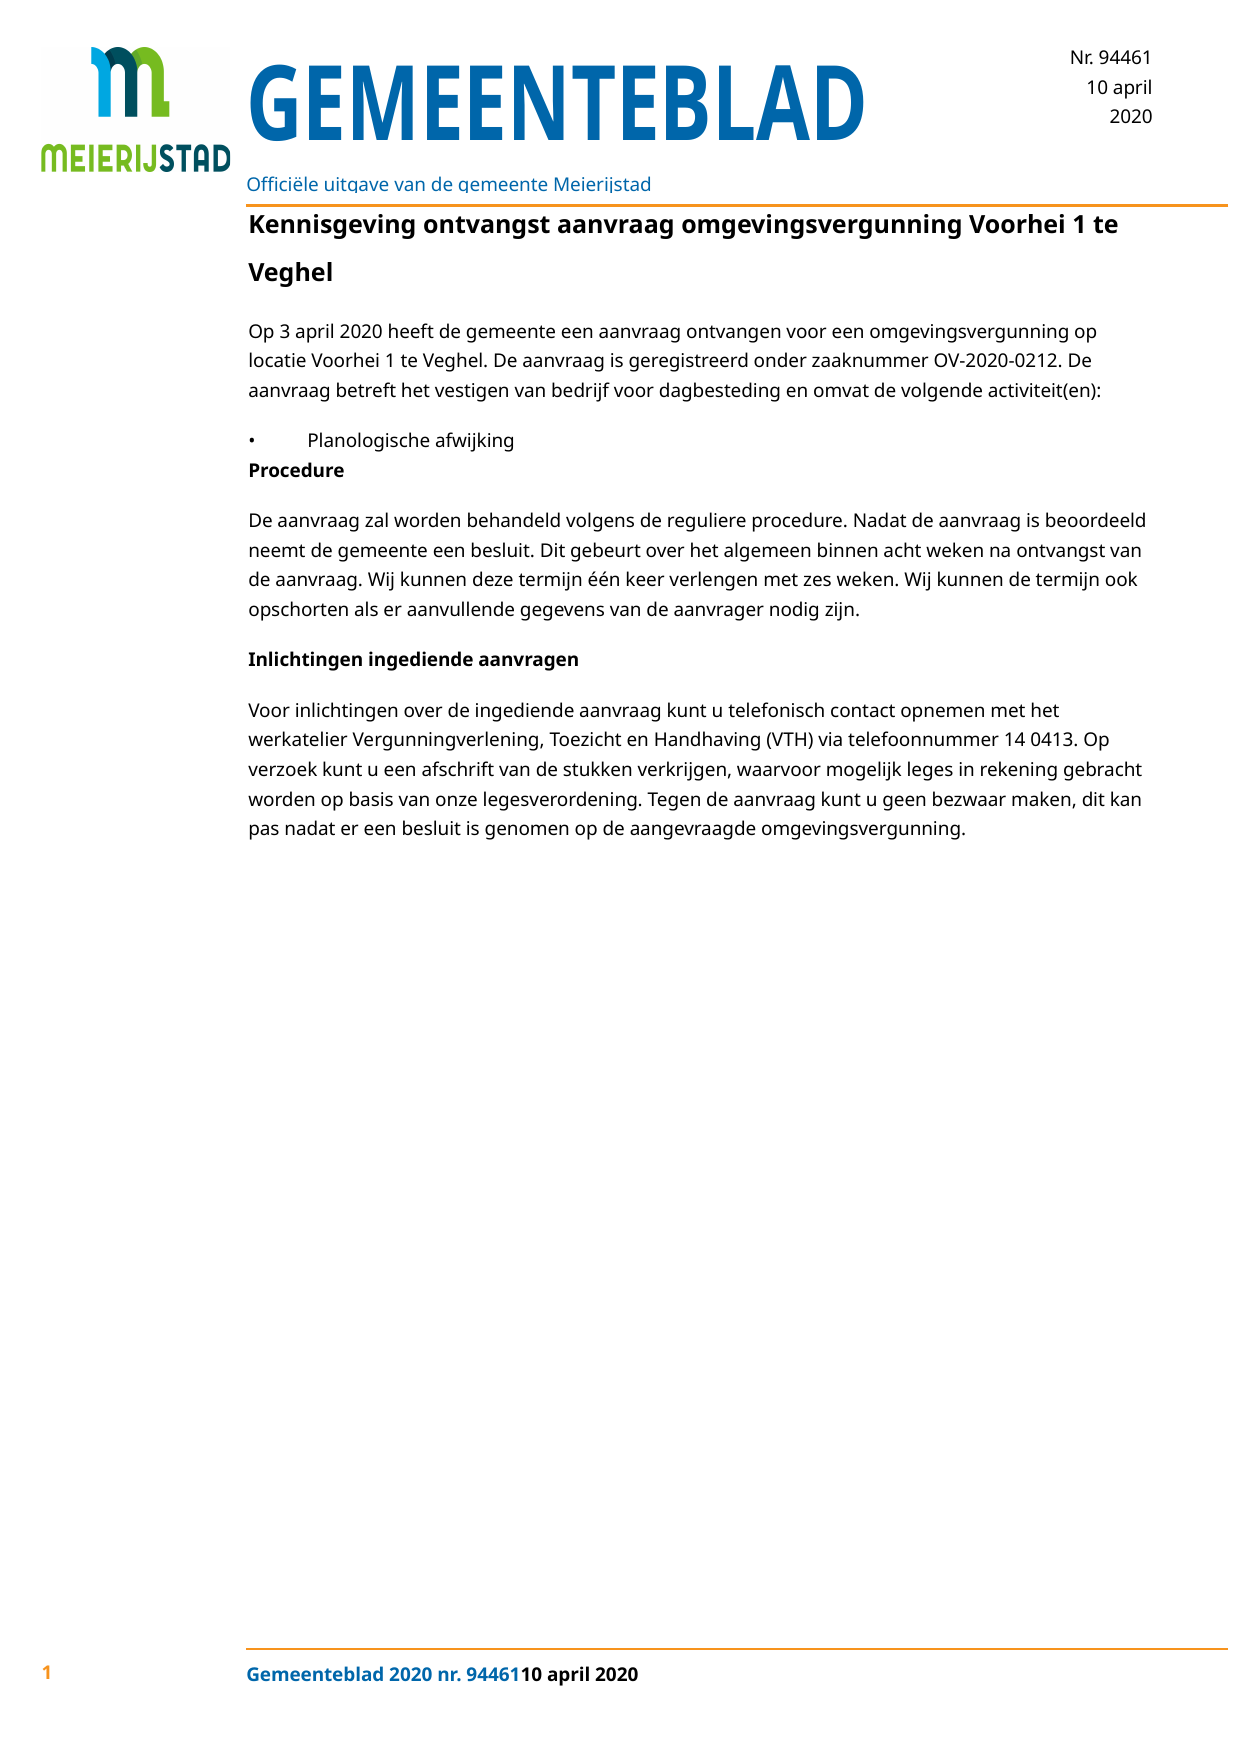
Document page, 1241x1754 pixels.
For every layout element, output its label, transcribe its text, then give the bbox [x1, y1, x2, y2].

text Op 3 april 2020 heeft de gemeente een aanvraag ontvangen voor een omgevingsvergunning op locatie Voorhei 1 te Veghel. De aanvraag is geregistreerd onder zaaknummer OV-2020-0212. De aanvraag betreft het vestigen van bedrijf voor dagbesteding en omvat de volgende activiteit(en): [248, 318, 1152, 403]
text Inlichtingen ingediende aanvragen [248, 647, 1152, 672]
list Planologische afwijking [248, 427, 1152, 453]
text Voor inlichtingen over de ingediende aanvraag kunt u telefonisch contact opnemen met het werkatelier Vergunningverlening, Toezicht en Handhaving (VTH) via telefoonnummer 14 0413. Op verzoek kunt u een afschrift van de stukken verkrijgen, waarvoor mogelijk leges in rekening gebracht worden op basis van onze legesverordening. Tegen de aanvraag kunt u geen bezwaar maken, dit kan pas nadat er een besluit is genomen op de aangevraagde omgevingsvergunning. [248, 697, 1152, 841]
picture [41, 47, 231, 172]
text Procedure [248, 457, 1152, 483]
text Kennisgeving ontvangst aanvraag omgevingsvergunning Voorhei 1 te Veghel [248, 207, 1152, 288]
text De aanvraag zal worden behandeld volgens de reguliere procedure. Nadat de aanvraag is beoordeeld neemt de gemeente een besluit. Dit gebeurt over het algemeen binnen acht weken na ontvangst van de aanvraag. Wij kunnen deze termijn één keer verlengen met zes weken. Wij kunnen de termijn ook opschorten als er aanvullende gegevens van de aanvrager nodig zijn. [248, 507, 1152, 622]
